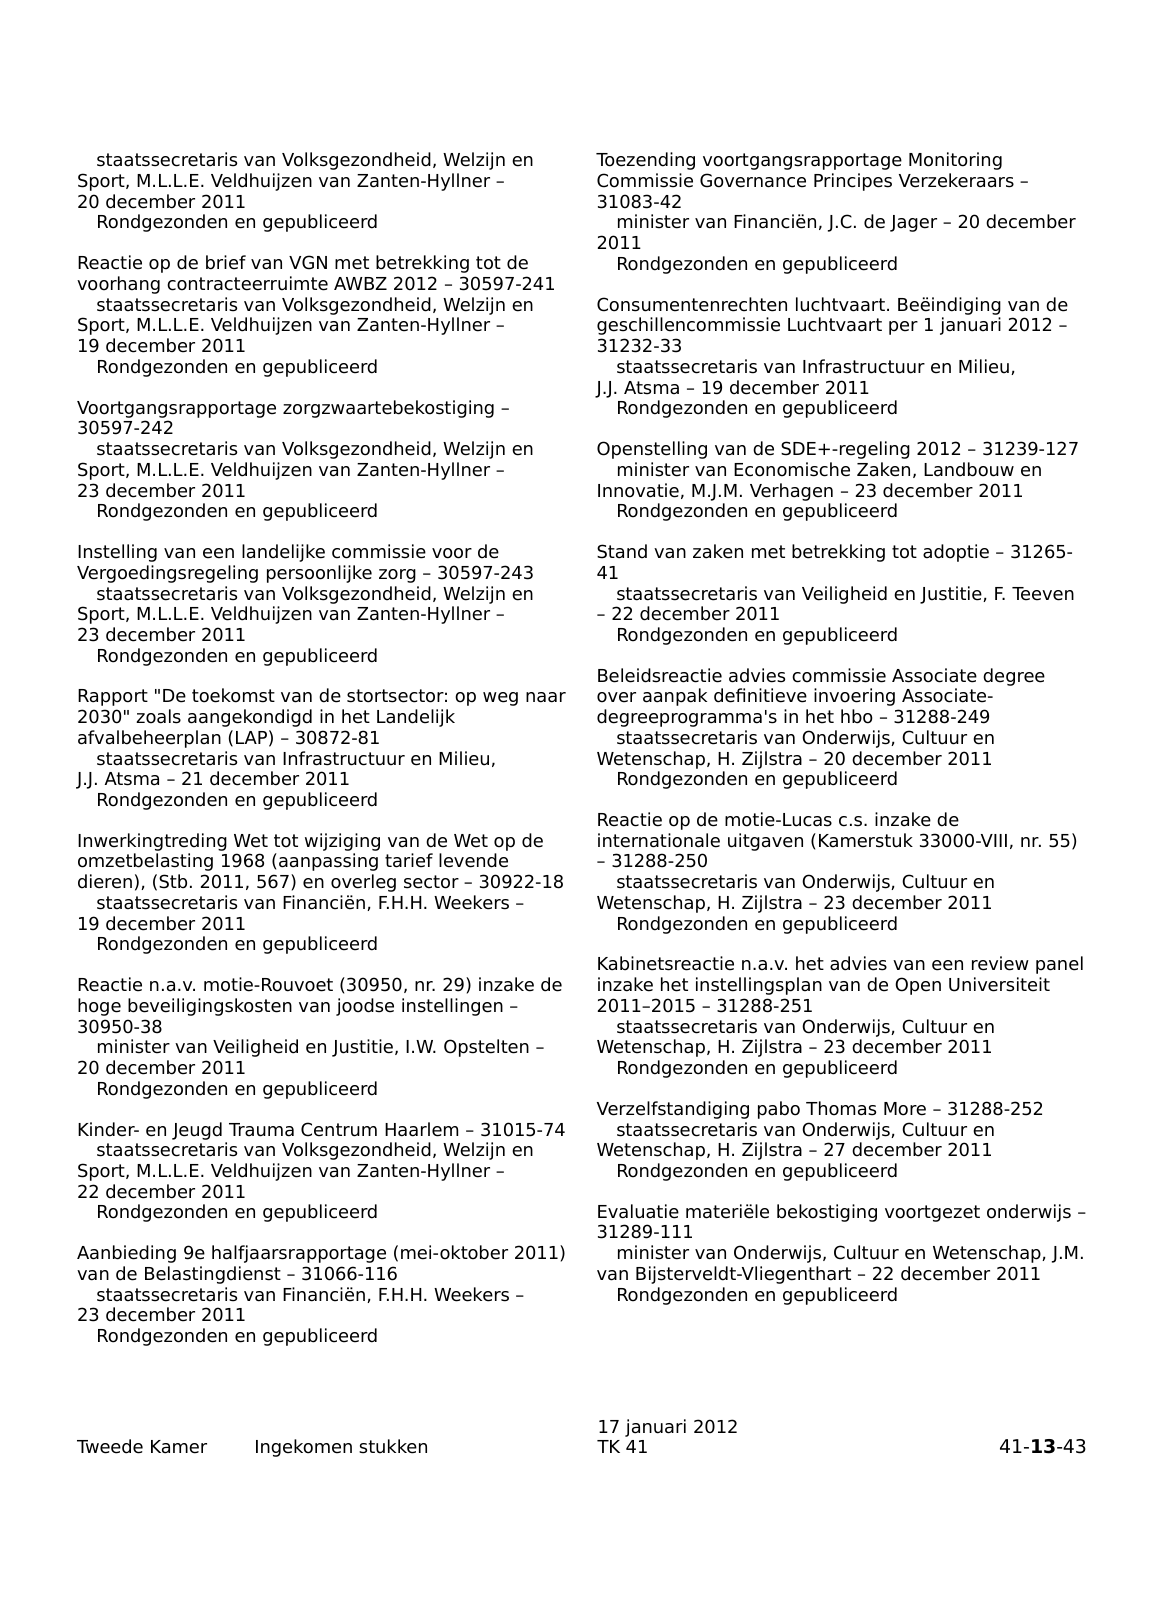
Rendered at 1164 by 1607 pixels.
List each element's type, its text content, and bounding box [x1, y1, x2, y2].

text staatssecretaris van Financiën, F.H.H. Weekers – 23 december 2011 [77, 1284, 567, 1326]
text Rapport "De toekomst van de stortsector: op weg naar 2030" zoals aangekondigd in het Landelijk afvalbeheerplan (LAP) – 30872-81 [77, 686, 567, 748]
text staatssecretaris van Volksgezondheid, Welzijn en Sport, M.L.L.E. Veldhuijzen van Zanten-Hyllner – 23 december 2011 [77, 439, 567, 501]
text staatssecretaris van Volksgezondheid, Welzijn en Sport, M.L.L.E. Veldhuijzen van Zanten-Hyllner – 19 december 2011 [77, 294, 567, 357]
text staatssecretaris van Volksgezondheid, Welzijn en Sport, M.L.L.E. Veldhuijzen van Zanten-Hyllner – 23 december 2011 [77, 583, 567, 646]
text Instelling van een landelijke commissie voor de Vergoedingsregeling persoonlijke zorg – 30597-243 [77, 542, 567, 583]
text Rondgezonden en gepubliceerd [596, 625, 1087, 646]
text Rondgezonden en gepubliceerd [77, 501, 567, 522]
text minister van Veiligheid en Justitie, I.W. Opstelten – 20 december 2011 [77, 1037, 567, 1079]
text Reactie op de motie-Lucas c.s. inzake de internationale uitgaven (Kamerstuk 33000-VIII, nr. 55) – 31288-250 [596, 810, 1087, 872]
text staatssecretaris van Infrastructuur en Milieu, J.J. Atsma – 19 december 2011 [596, 357, 1087, 398]
text Beleidsreactie advies commissie Associate degree over aanpak definitieve invoering Associate-degreeprogramma's in het hbo – 31288-249 [596, 666, 1087, 728]
text staatssecretaris van Veiligheid en Justitie, F. Teeven – 22 december 2011 [596, 583, 1087, 625]
text Rondgezonden en gepubliceerd [77, 646, 567, 666]
text staatssecretaris van Onderwijs, Cultuur en Wetenschap, H. Zijlstra – 27 december 2011 [596, 1119, 1087, 1161]
text Rondgezonden en gepubliceerd [596, 1058, 1087, 1079]
text staatssecretaris van Financiën, F.H.H. Weekers – 19 december 2011 [77, 893, 567, 934]
text Aanbieding 9e halfjaarsrapportage (mei-oktober 2011) van de Belastingdienst – 31066-116 [77, 1243, 567, 1284]
text staatssecretaris van Onderwijs, Cultuur en Wetenschap, H. Zijlstra – 23 december 2011 [596, 1016, 1087, 1058]
text Reactie n.a.v. motie-Rouvoet (30950, nr. 29) inzake de hoge beveiligingskosten van joodse instellingen – 30950-38 [77, 975, 567, 1037]
text Toezending voortgangsrapportage Monitoring Commissie Governance Principes Verzekeraars – 31083-42 [596, 150, 1087, 212]
text Rondgezonden en gepubliceerd [77, 1079, 567, 1099]
text minister van Financiën, J.C. de Jager – 20 december 2011 [596, 212, 1087, 254]
text staatssecretaris van Onderwijs, Cultuur en Wetenschap, H. Zijlstra – 20 december 2011 [596, 728, 1087, 769]
text Voortgangsrapportage zorgzwaartebekostiging – 30597-242 [77, 397, 567, 439]
text Consumentenrechten luchtvaart. Beëindiging van de geschillencommissie Luchtvaart per 1 januari 2012 – 31232-33 [596, 294, 1087, 357]
text Rondgezonden en gepubliceerd [596, 769, 1087, 790]
text Kinder- en Jeugd Trauma Centrum Haarlem – 31015-74 [77, 1119, 567, 1140]
text Rondgezonden en gepubliceerd [596, 398, 1087, 419]
text minister van Onderwijs, Cultuur en Wetenschap, J.M. van Bijsterveldt-Vliegenthart – 22 december 2011 [596, 1243, 1087, 1284]
text Rondgezonden en gepubliceerd [77, 934, 567, 955]
text staatssecretaris van Infrastructuur en Milieu, J.J. Atsma – 21 december 2011 [77, 748, 567, 790]
text Rondgezonden en gepubliceerd [77, 1202, 567, 1223]
text Rondgezonden en gepubliceerd [596, 501, 1087, 522]
text Rondgezonden en gepubliceerd [77, 212, 567, 233]
text Rondgezonden en gepubliceerd [596, 254, 1087, 274]
text Kabinetsreactie n.a.v. het advies van een review panel inzake het instellingsplan van de Open Universiteit 2011–2015 – 31288-251 [596, 954, 1087, 1016]
text Reactie op de brief van VGN met betrekking tot de voorhang contracteerruimte AWBZ 2012 – 30597-241 [77, 253, 567, 294]
text Inwerkingtreding Wet tot wijziging van de Wet op de omzetbelasting 1968 (aanpassing tarief levende dieren), (Stb. 2011, 567) en overleg sector – 30922-18 [77, 831, 567, 893]
text minister van Economische Zaken, Landbouw en Innovatie, M.J.M. Verhagen – 23 december 2011 [596, 460, 1087, 501]
text Verzelfstandiging pabo Thomas More – 31288-252 [596, 1099, 1087, 1119]
text Rondgezonden en gepubliceerd [596, 913, 1087, 934]
text Rondgezonden en gepubliceerd [77, 790, 567, 811]
text Rondgezonden en gepubliceerd [77, 357, 567, 377]
text Rondgezonden en gepubliceerd [596, 1161, 1087, 1182]
text Rondgezonden en gepubliceerd [77, 1326, 567, 1347]
text staatssecretaris van Volksgezondheid, Welzijn en Sport, M.L.L.E. Veldhuijzen van Zanten-Hyllner – 20 december 2011 [77, 150, 567, 212]
text Evaluatie materiële bekostiging voortgezet onderwijs – 31289-111 [596, 1202, 1087, 1243]
text Openstelling van de SDE+-regeling 2012 – 31239-127 [596, 439, 1087, 460]
text Rondgezonden en gepubliceerd [596, 1284, 1087, 1305]
text Stand van zaken met betrekking tot adoptie – 31265-41 [596, 542, 1087, 583]
text staatssecretaris van Volksgezondheid, Welzijn en Sport, M.L.L.E. Veldhuijzen van Zanten-Hyllner – 22 december 2011 [77, 1140, 567, 1202]
text staatssecretaris van Onderwijs, Cultuur en Wetenschap, H. Zijlstra – 23 december 2011 [596, 872, 1087, 913]
